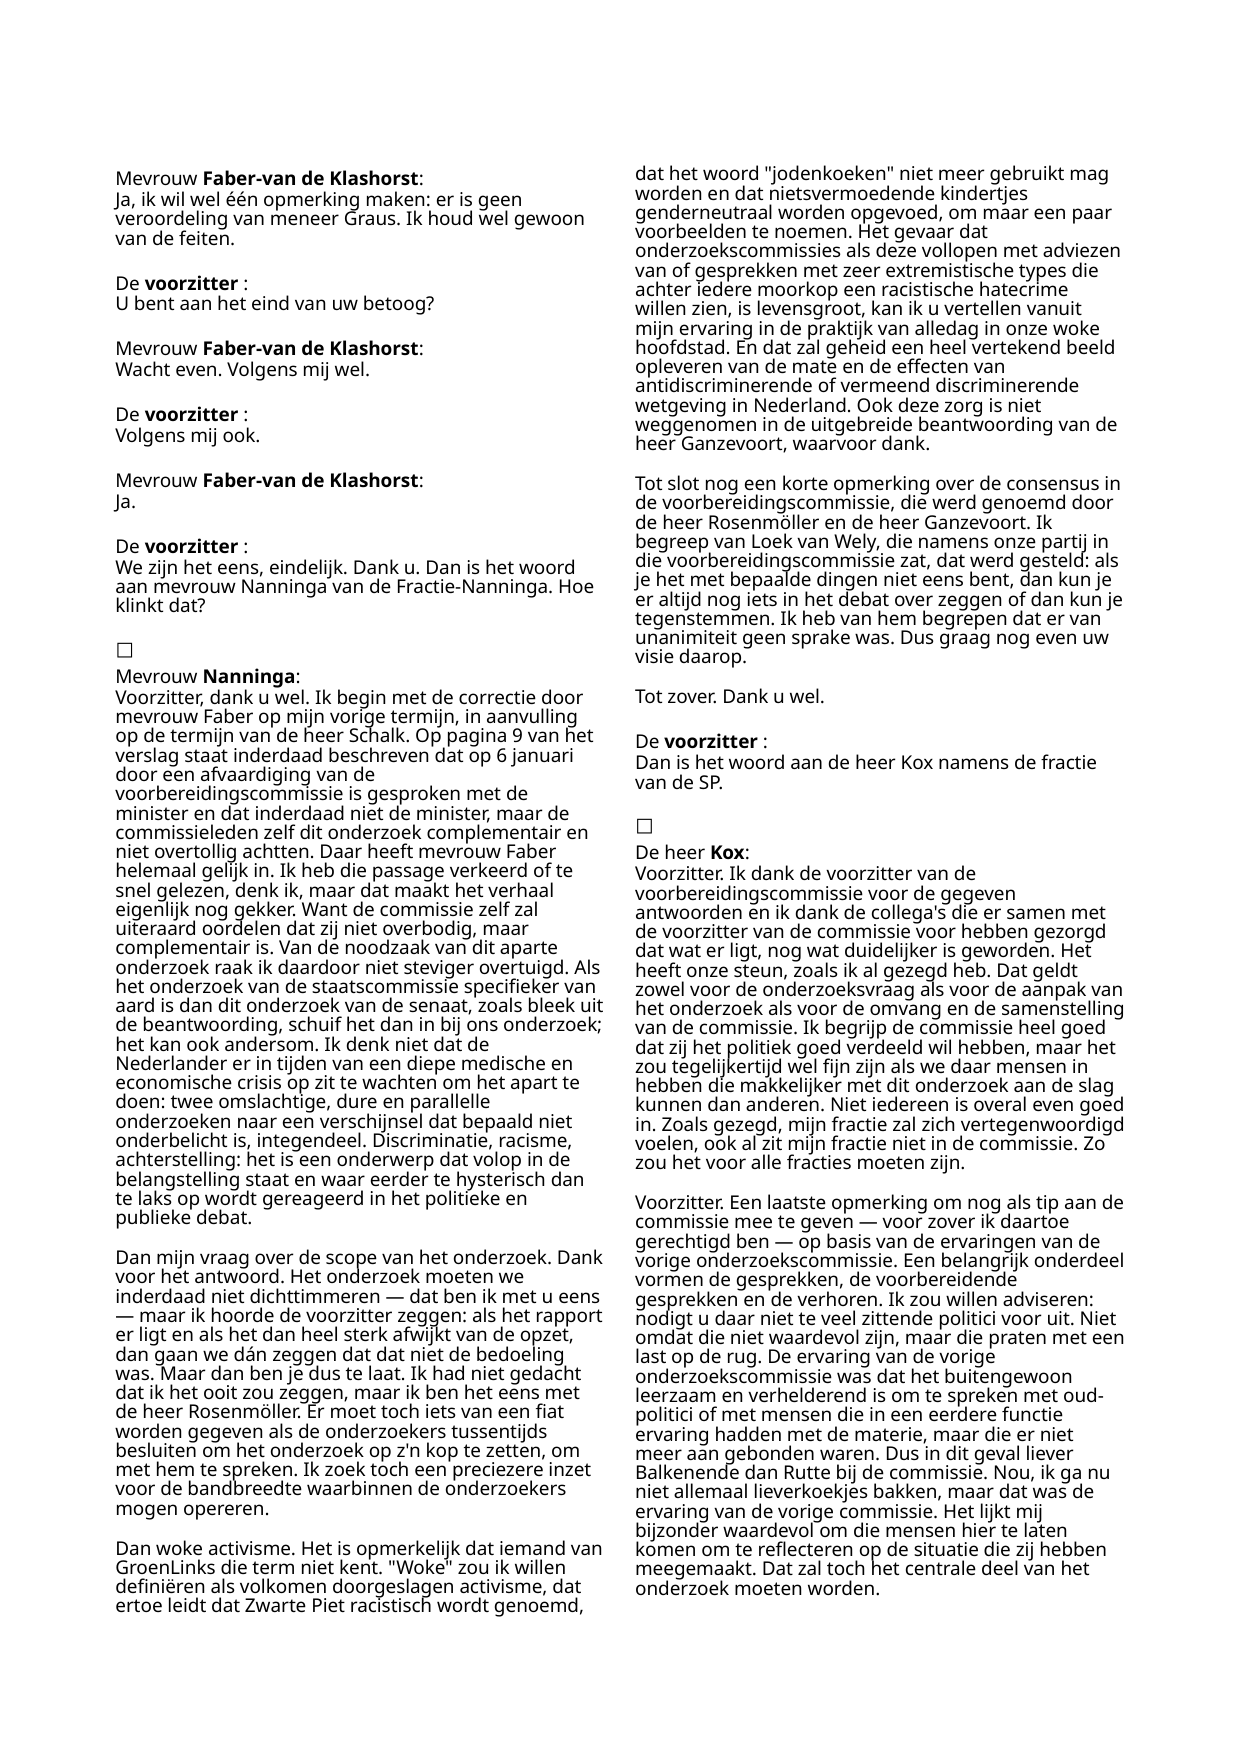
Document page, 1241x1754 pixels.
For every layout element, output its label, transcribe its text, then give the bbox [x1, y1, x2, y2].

text Mevrouw Faber-van de Klashorst: [115, 165, 605, 191]
text Dan is het woord aan de heer Kox namens de fractie van de SP. [635, 754, 1125, 793]
text Volgens mij ook. [115, 427, 605, 446]
text Ja, ik wil wel één opmerking maken: er is geen veroordeling van meneer Graus. Ik houd wel gewoon van de feiten. [115, 191, 605, 249]
text De heer Kox: [635, 839, 1125, 865]
text ⬜ [115, 637, 605, 663]
text Ja. [115, 493, 605, 512]
text De voorzitter : [115, 533, 605, 559]
text Tot zover. Dank u wel. [635, 688, 1125, 708]
text Tot slot nog een korte opmerking over de consensus in de voorbereidingscommissie, die werd genoemd door de heer Rosenmöller en de heer Ganzevoort. Ik begreep van Loek van Wely, die namens onze partij in die voorbereidingscommissie zat, dat werd gesteld: als je het met bepaalde dingen niet eens bent, dan kun je er altijd nog iets in het debat over zeggen of dan kun je tegenstemmen. Ik heb van hem begrepen dat er van unanimiteit geen sprake was. Dus graag nog even uw visie daarop. [635, 475, 1125, 668]
text De voorzitter : [635, 729, 1125, 754]
text Voorzitter. Ik dank de voorzitter van de voorbereidingscommissie voor de gegeven antwoorden en ik dank de collega's die er samen met de voorzitter van de commissie voor hebben gezorgd dat wat er ligt, nog wat duidelijker is geworden. Het heeft onze steun, zoals ik al gezegd heb. Dat geldt zowel voor de onderzoeksvraag als voor de aanpak van het onderzoek als voor de omvang en de samenstelling van de commissie. Ik begrijp de commissie heel goed dat zij het politiek goed verdeeld wil hebben, maar het zou tegelijkertijd wel fijn zijn als we daar mensen in hebben die makkelijker met dit onderzoek aan de slag kunnen dan anderen. Niet iedereen is overal even goed in. Zoals gezegd, mijn fractie zal zich vertegenwoordigd voelen, ook al zit mijn fractie niet in de commissie. Zo zou het voor alle fracties moeten zijn. [635, 865, 1125, 1173]
text Voorzitter. Een laatste opmerking om nog als tip aan de commissie mee te geven — voor zover ik daartoe gerechtigd ben — op basis van de ervaringen van de vorige onderzoekscommissie. Een belangrijk onderdeel vormen de gesprekken, de voorbereidende gesprekken en de verhoren. Ik zou willen adviseren: nodigt u daar niet te veel zittende politici voor uit. Niet omdat die niet waardevol zijn, maar die praten met een last op de rug. De ervaring van de vorige onderzoekscommissie was dat het buitengewoon leerzaam en verhelderend is om te spreken met oud-politici of met mensen die in een eerdere functie ervaring hadden met de materie, maar die er niet meer aan gebonden waren. Dus in dit geval liever Balkenende dan Rutte bij de commissie. Nou, ik ga nu niet allemaal lieverkoekjes bakken, maar dat was de ervaring van de vorige commissie. Het lijkt mij bijzonder waardevol om die mensen hier te laten komen om te reflecteren op de situatie die zij hebben meegemaakt. Dat zal toch het centrale deel van het onderzoek moeten worden. [635, 1194, 1125, 1599]
text U bent aan het eind van uw betoog? [115, 295, 605, 315]
text Dan mijn vraag over de scope van het onderzoek. Dank voor het antwoord. Het onderzoek moeten we inderdaad niet dichttimmeren — dat ben ik met u eens — maar ik hoorde de voorzitter zeggen: als het rapport er ligt en als het dan heel sterk afwijkt van de opzet, dan gaan we dán zeggen dat dat niet de bedoeling was. Maar dan ben je dus te laat. Ik had niet gedacht dat ik het ooit zou zeggen, maar ik ben het eens met de heer Rosenmöller. Er moet toch iets van een fiat worden gegeven als de onderzoekers tussentijds besluiten om het onderzoek op z'n kop te zetten, om met hem te spreken. Ik zoek toch een preciezere inzet voor de bandbreedte waarbinnen de onderzoekers mogen opereren. [115, 1249, 605, 1519]
text Voorzitter, dank u wel. Ik begin met de correctie door mevrouw Faber op mijn vorige termijn, in aanvulling op de termijn van de heer Schalk. Op pagina 9 van het verslag staat inderdaad beschreven dat op 6 januari door een afvaardiging van de voorbereidingscommissie is gesproken met de minister en dat inderdaad niet de minister, maar de commissieleden zelf dit onderzoek complementair en niet overtollig achtten. Daar heeft mevrouw Faber helemaal gelijk in. Ik heb die passage verkeerd of te snel gelezen, denk ik, maar dat maakt het verhaal eigenlijk nog gekker. Want de commissie zelf zal uiteraard oordelen dat zij niet overbodig, maar complementair is. Van de noodzaak van dit aparte onderzoek raak ik daardoor niet steviger overtuigd. Als het onderzoek van de staatscommissie specifieker van aard is dan dit onderzoek van de senaat, zoals bleek uit de beantwoording, schuif het dan in bij ons onderzoek; het kan ook andersom. Ik denk niet dat de Nederlander er in tijden van een diepe medische en economische crisis op zit te wachten om het apart te doen: twee omslachtige, dure en parallelle onderzoeken naar een verschijnsel dat bepaald niet onderbelicht is, integendeel. Discriminatie, racisme, achterstelling: het is een onderwerp dat volop in de belangstelling staat en waar eerder te hysterisch dan te laks op wordt gereageerd in het politieke en publieke debat. [115, 689, 605, 1228]
text Mevrouw Faber-van de Klashorst: [115, 467, 605, 493]
text ⬜ [635, 814, 1125, 839]
text Dan woke activisme. Het is opmerkelijk dat iemand van GroenLinks die term niet kent. "Woke" zou ik willen definiëren als volkomen doorgeslagen activisme, dat ertoe leidt dat Zwarte Piet racistisch wordt genoemd, [115, 1540, 605, 1617]
text dat het woord "jodenkoeken" niet meer gebruikt mag worden en dat nietsvermoedende kindertjes genderneutraal worden opgevoed, om maar een paar voorbeelden te noemen. Het gevaar dat onderzoekscommissies als deze vollopen met adviezen van of gesprekken met zeer extremistische types die achter iedere moorkop een racistische hatecrime willen zien, is levensgroot, kan ik u vertellen vanuit mijn ervaring in de praktijk van alledag in onze woke hoofdstad. En dat zal geheid een heel vertekend beeld opleveren van de mate en de effecten van antidiscriminerende of vermeend discriminerende wetgeving in Nederland. Ook deze zorg is niet weggenomen in de uitgebreide beantwoording van de heer Ganzevoort, waarvoor dank. [635, 165, 1125, 454]
text Wacht even. Volgens mij wel. [115, 361, 605, 381]
text Mevrouw Nanninga: [115, 663, 605, 689]
text De voorzitter : [115, 270, 605, 295]
text We zijn het eens, eindelijk. Dank u. Dan is het woord aan mevrouw Nanninga van de Fractie-Nanninga. Hoe klinkt dat? [115, 559, 605, 617]
text Mevrouw Faber-van de Klashorst: [115, 336, 605, 361]
text De voorzitter : [115, 401, 605, 427]
